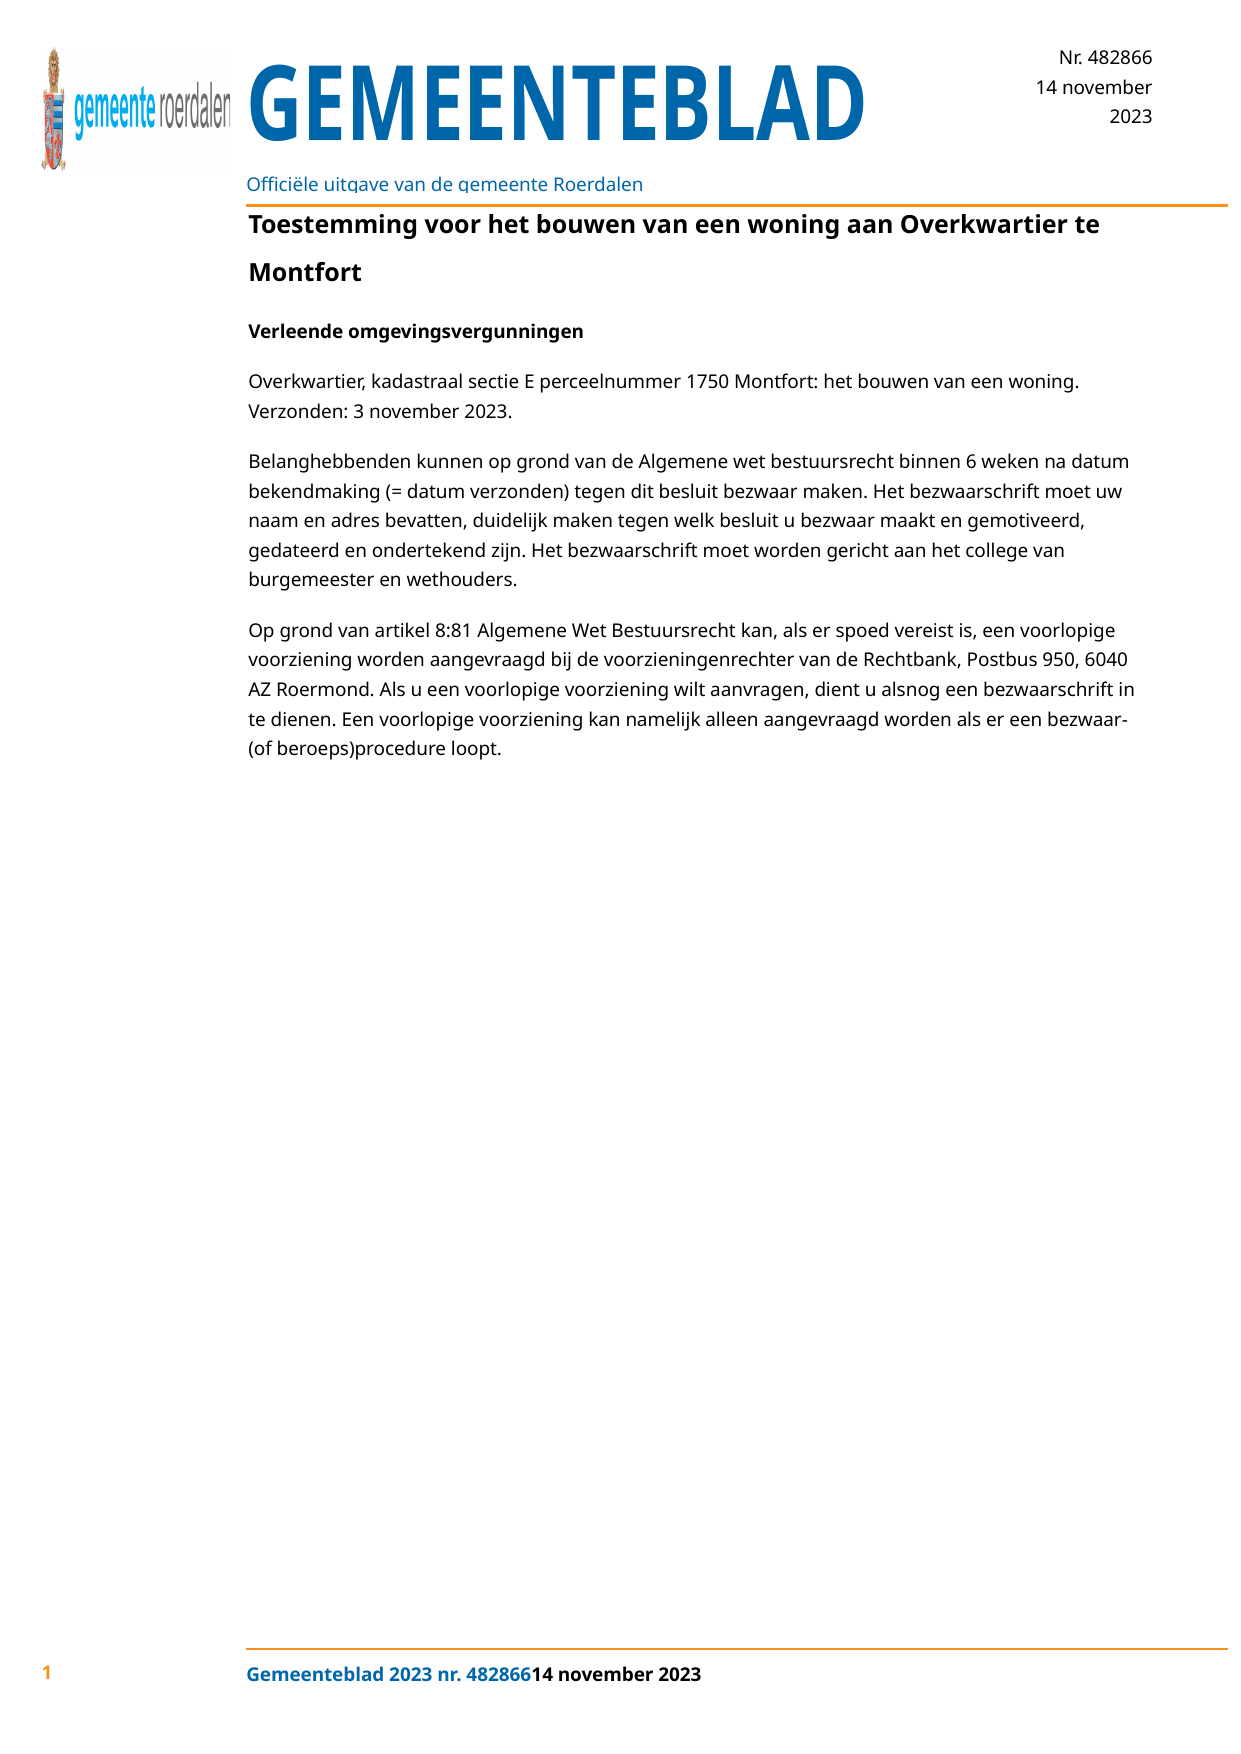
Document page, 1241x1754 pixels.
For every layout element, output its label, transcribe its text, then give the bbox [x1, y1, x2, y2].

text Overkwartier, kadastraal sectie E perceelnummer 1750 Montfort: het bouwen van een woning. Verzonden: 3 november 2023. [248, 368, 1152, 424]
text Op grond van artikel 8:81 Algemene Wet Bestuursrecht kan, als er spoed vereist is, een voorlopige voorziening worden aangevraagd bij de voorzieningenrechter van de Rechtbank, Postbus 950, 6040 AZ Roermond. Als u een voorlopige voorziening wilt aanvragen, dient u alsnog een bezwaarschrift in te dienen. Een voorlopige voorziening kan namelijk alleen aangevraagd worden als er een bezwaar- (of beroeps)procedure loopt. [248, 617, 1152, 761]
picture [41, 47, 231, 172]
text Verleende omgevingsvergunningen [248, 318, 1152, 344]
text Belanghebbenden kunnen op grond van de Algemene wet bestuursrecht binnen 6 weken na datum bekendmaking (= datum verzonden) tegen dit besluit bezwaar maken. Het bezwaarschrift moet uw naam en adres bevatten, duidelijk maken tegen welk besluit u bezwaar maakt en gemotiveerd, gedateerd en ondertekend zijn. Het bezwaarschrift moet worden gericht aan het college van burgemeester en wethouders. [248, 448, 1152, 592]
text Toestemming voor het bouwen van een woning aan Overkwartier te Montfort [248, 207, 1152, 288]
